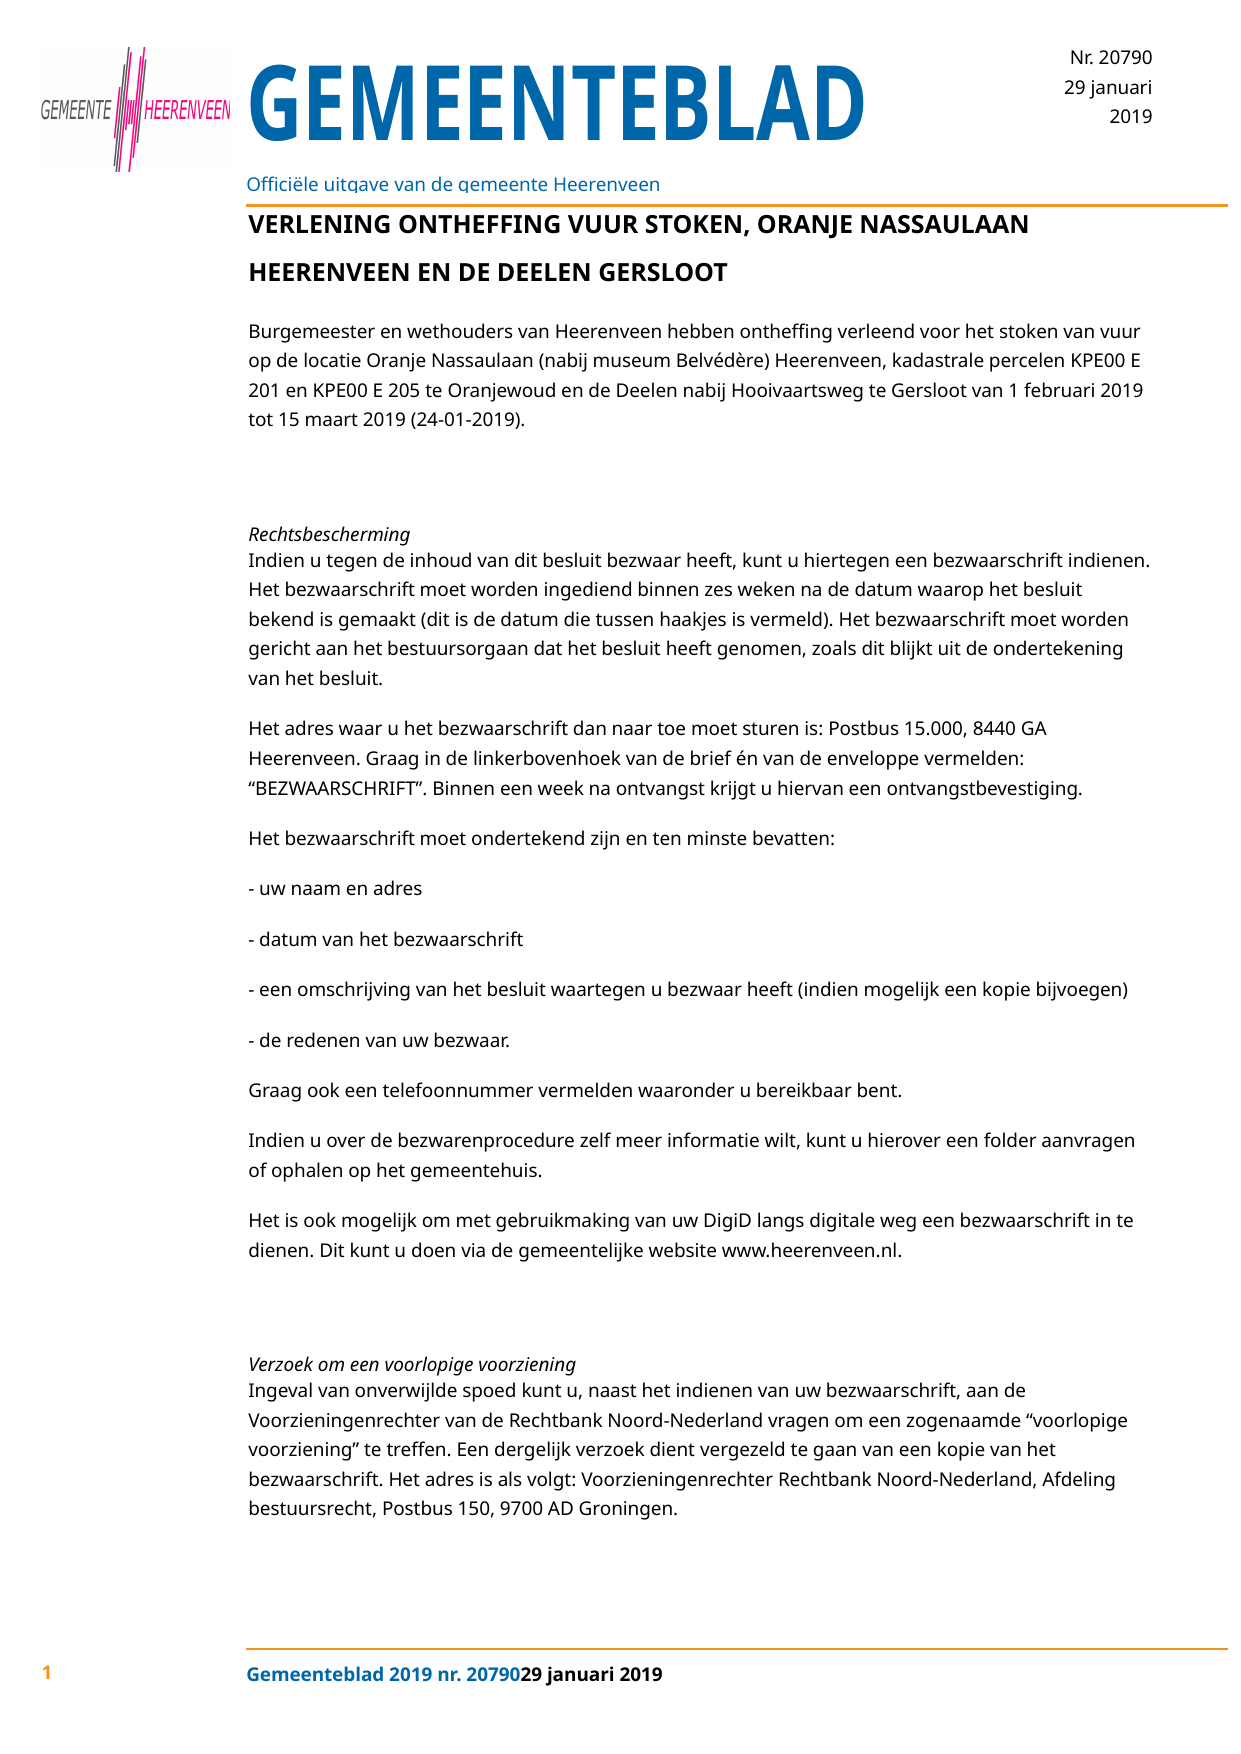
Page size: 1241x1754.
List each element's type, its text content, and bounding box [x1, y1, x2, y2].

text - een omschrijving van het besluit waartegen u bezwaar heeft (indien mogelijk een kopie bijvoegen) [248, 976, 1152, 1002]
picture [41, 47, 231, 172]
text Indien u tegen de inhoud van dit besluit bezwaar heeft, kunt u hiertegen een bezwaarschrift indienen. Het bezwaarschrift moet worden ingediend binnen zes weken na de datum waarop het besluit bekend is gemaakt (dit is de datum die tussen haakjes is vermeld). Het bezwaarschrift moet worden gericht aan het bestuursorgaan dat het besluit heeft genomen, zoals dit blijkt uit de ondertekening van het besluit. [248, 547, 1152, 691]
text Het is ook mogelijk om met gebruikmaking van uw DigiD langs digitale weg een bezwaarschrift in te dienen. Dit kunt u doen via de gemeentelijke website www.heerenveen.nl. [248, 1208, 1152, 1263]
text - de redenen van uw bezwaar. [248, 1027, 1152, 1052]
text Graag ook een telefoonnummer vermelden waaronder u bereikbaar bent. [248, 1077, 1152, 1103]
text Indien u over de bezwarenprocedure zelf meer informatie wilt, kunt u hierover een folder aanvragen of ophalen op het gemeentehuis. [248, 1128, 1152, 1183]
text Het bezwaarschrift moet ondertekend zijn en ten minste bevatten: [248, 825, 1152, 851]
text Ingeval van onverwijlde spoed kunt u, naast het indienen van uw bezwaarschrift, aan de Voorzieningenrechter van de Rechtbank Noord-Nederland vragen om een zogenaamde “voorlopige voorziening” te treffen. Een dergelijk verzoek dient vergezeld te gaan van een kopie van het bezwaarschrift. Het adres is als volgt: Voorzieningenrechter Rechtbank Noord-Nederland, Afdeling bestuursrecht, Postbus 150, 9700 AD Groningen. [248, 1377, 1152, 1521]
text Het adres waar u het bezwaarschrift dan naar toe moet sturen is: Postbus 15.000, 8440 GA Heerenveen. Graag in de linkerbovenhoek van de brief én van de enveloppe vermelden: “BEZWAARSCHRIFT”. Binnen een week na ontvangst krijgt u hiervan een ontvangstbevestiging. [248, 716, 1152, 800]
text VERLENING ONTHEFFING VUUR STOKEN, ORANJE NASSAULAAN HEERENVEEN EN DE DEELEN GERSLOOT [248, 207, 1152, 288]
text Burgemeester en wethouders van Heerenveen hebben ontheffing verleend voor het stoken van vuur op de locatie Oranje Nassaulaan (nabij museum Belvédère) Heerenveen, kadastrale percelen KPE00 E 201 en KPE00 E 205 te Oranjewoud en de Deelen nabij Hooivaartsweg te Gersloot van 1 februari 2019 tot 15 maart 2019 (24-01-2019). [248, 318, 1152, 432]
text Verzoek om een voorlopige voorziening [248, 1352, 1152, 1377]
text Rechtsbescherming [248, 521, 1152, 547]
text - datum van het bezwaarschrift [248, 926, 1152, 952]
text - uw naam en adres [248, 876, 1152, 901]
